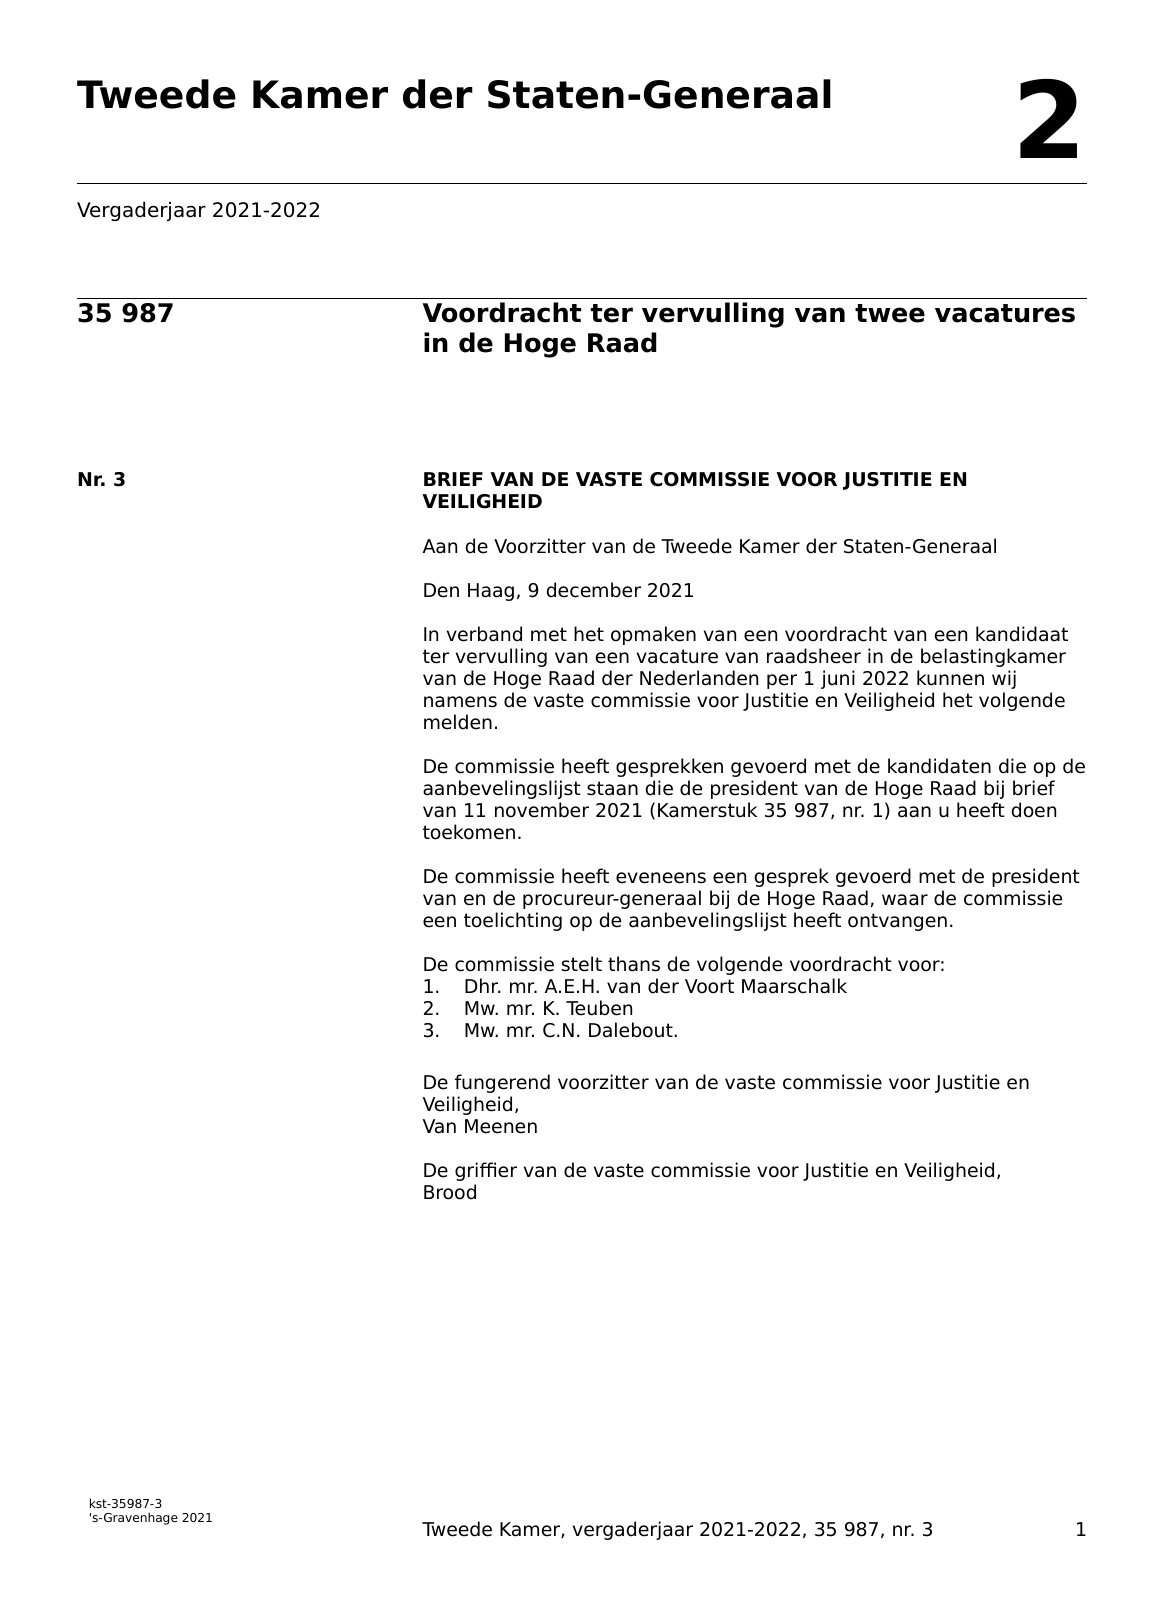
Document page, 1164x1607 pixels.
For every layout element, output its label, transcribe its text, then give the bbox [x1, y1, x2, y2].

text 1. Dhr. mr. A.E.H. van der Voort Maarschalk [422, 976, 1087, 998]
text 2. Mw. mr. K. Teuben [422, 998, 1087, 1020]
text De griffier van de vaste commissie voor Justitie en Veiligheid, Brood [422, 1160, 1087, 1204]
text Den Haag, 9 december 2021 [422, 580, 1087, 602]
text De commissie heeft gesprekken gevoerd met de kandidaten die op de aanbevelingslijst staan die de president van de Hoge Raad bij brief van 11 november 2021 (Kamerstuk 35 987, nr. 1) aan u heeft doen toekomen. [422, 756, 1087, 844]
text Aan de Voorzitter van de Tweede Kamer der Staten-Generaal [422, 536, 1087, 557]
text kst-35987-3 [88, 1497, 323, 1511]
table_header Tweede Kamer der Staten-Generaal [77, 59, 886, 183]
subtitle Nr. 3 BRIEF VAN DE VASTE COMMISSIE VOOR JUSTITIE EN VEILIGHEID [77, 469, 1087, 513]
text 's-Gravenhage 2021 [88, 1511, 323, 1525]
text De fungerend voorzitter van de vaste commissie voor Justitie en Veiligheid, Van Meenen [422, 1072, 1087, 1138]
text 3. Mw. mr. C.N. Dalebout. [422, 1020, 1087, 1042]
text De commissie stelt thans de volgende voordracht voor: [422, 954, 1087, 976]
subtitle 35 987 Voordracht ter vervulling van twee vacatures in de Hoge Raad [77, 299, 1087, 358]
table_header 2 [886, 59, 1087, 183]
text De commissie heeft eveneens een gesprek gevoerd met de president van en de procureur-generaal bij de Hoge Raad, waar de commissie een toelichting op de aanbevelingslijst heeft ontvangen. [422, 866, 1087, 932]
table_cell Vergaderjaar 2021-2022 [77, 184, 1087, 298]
text In verband met het opmaken van een voordracht van een kandidaat ter vervulling van een vacature van raadsheer in de belastingkamer van de Hoge Raad der Nederlanden per 1 juni 2022 kunnen wij namens de vaste commissie voor Justitie en Veiligheid het volgende melden. [422, 624, 1087, 734]
